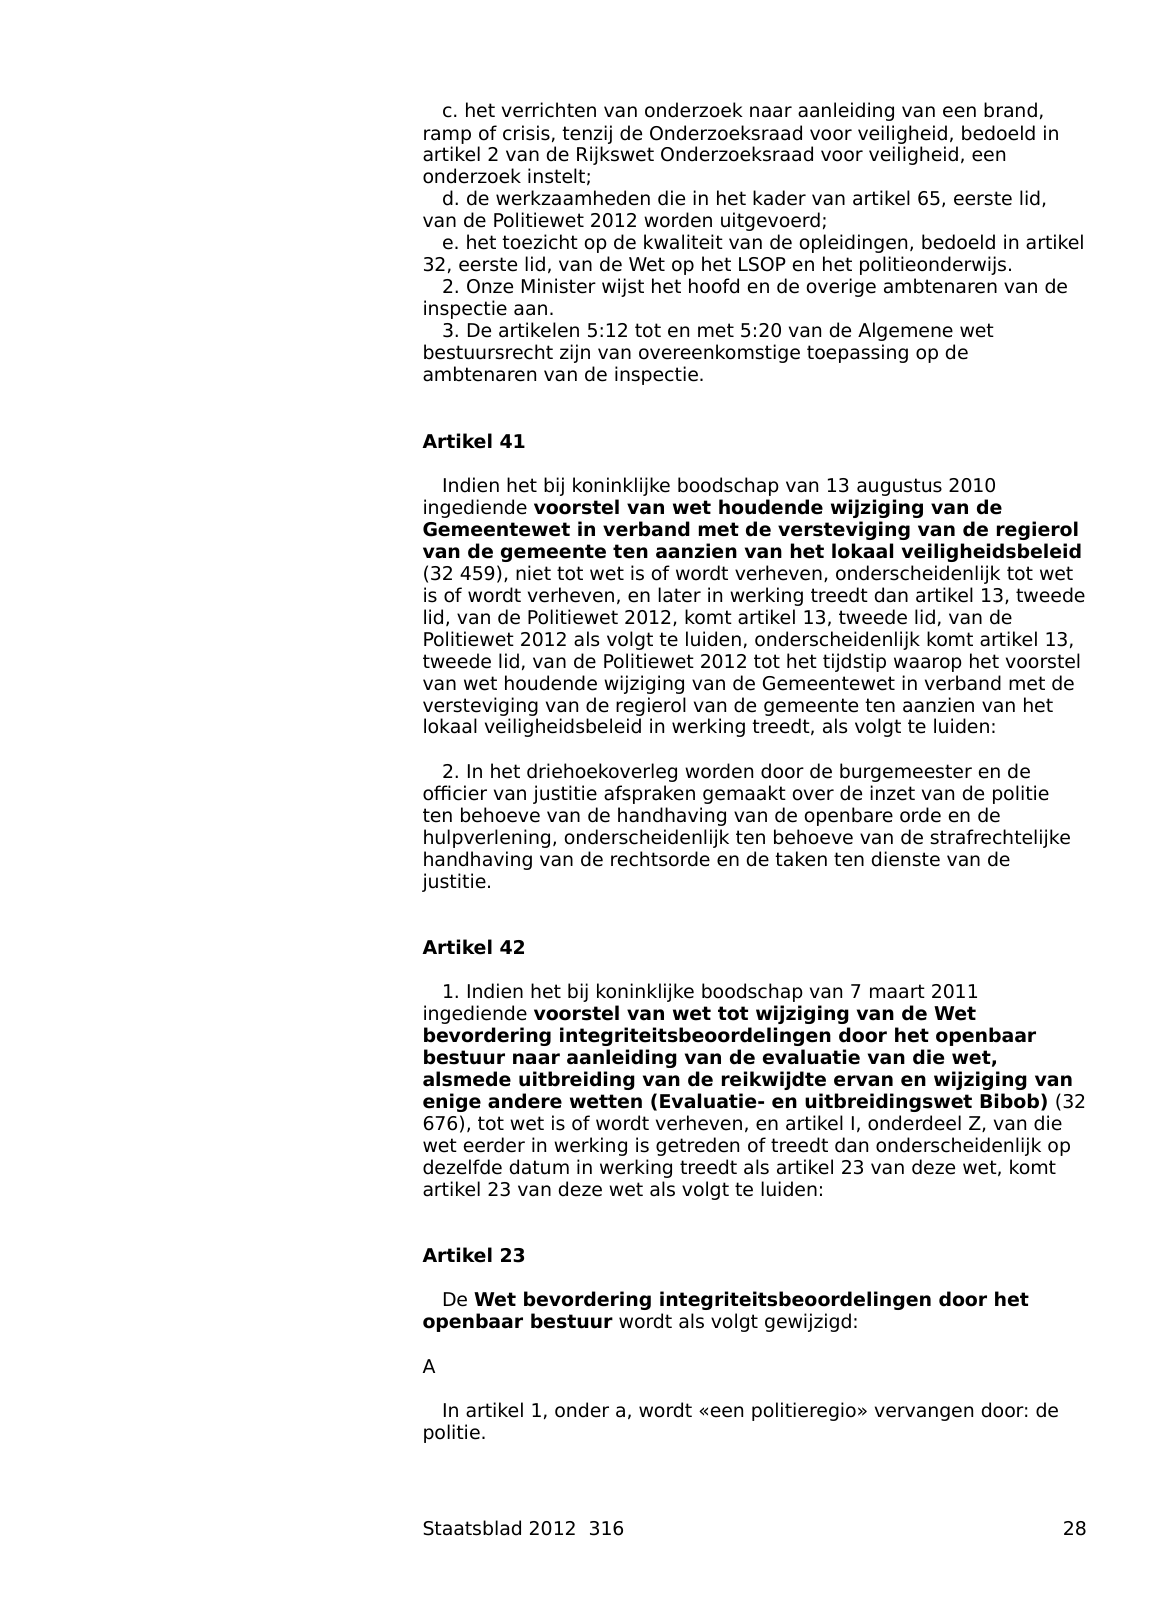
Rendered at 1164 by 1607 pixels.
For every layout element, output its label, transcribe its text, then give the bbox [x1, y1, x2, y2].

text c. het verrichten van onderzoek naar aanleiding van een brand, ramp of crisis, tenzij de Onderzoeksraad voor veiligheid, bedoeld in artikel 2 van de Rijkswet Onderzoeksraad voor veiligheid, een onderzoek instelt; [422, 100, 1087, 188]
text De Wet bevordering integriteitsbeoordelingen door het openbaar bestuur wordt als volgt gewijzigd: [422, 1289, 1087, 1333]
text 2. In het driehoekoverleg worden door de burgemeester en de officier van justitie afspraken gemaakt over de inzet van de politie ten behoeve van de handhaving van de openbare orde en de hulpverlening, onderscheidenlijk ten behoeve van de strafrechtelijke handhaving van de rechtsorde en de taken ten dienste van de justitie. [422, 761, 1087, 892]
subtitle Artikel 42 [422, 937, 1087, 959]
text e. het toezicht op de kwaliteit van de opleidingen, bedoeld in artikel 32, eerste lid, van de Wet op het LSOP en het politieonderwijs. [422, 232, 1087, 276]
subtitle Artikel 23 [422, 1245, 1087, 1267]
text 3. De artikelen 5:12 tot en met 5:20 van de Algemene wet bestuursrecht zijn van overeenkomstige toepassing op de ambtenaren van de inspectie. [422, 320, 1087, 386]
text d. de werkzaamheden die in het kader van artikel 65, eerste lid, van de Politiewet 2012 worden uitgevoerd; [422, 188, 1087, 232]
subtitle Artikel 41 [422, 431, 1087, 452]
text In artikel 1, onder a, wordt «een politieregio» vervangen door: de politie. [422, 1400, 1087, 1444]
text 2. Onze Minister wijst het hoofd en de overige ambtenaren van de inspectie aan. [422, 276, 1087, 320]
text 1. Indien het bij koninklijke boodschap van 7 maart 2011 ingediende voorstel van wet tot wijziging van de Wet bevordering integriteitsbeoordelingen door het openbaar bestuur naar aanleiding van de evaluatie van die wet, alsmede uitbreiding van de reikwijdte ervan en wijziging van enige andere wetten (Evaluatie- en uitbreidingswet Bibob) (32 676), tot wet is of wordt verheven, en artikel I, onderdeel Z, van die wet eerder in werking is getreden of treedt dan onderscheidenlijk op dezelfde datum in werking treedt als artikel 23 van deze wet, komt artikel 23 van deze wet als volgt te luiden: [422, 981, 1087, 1201]
text Indien het bij koninklijke boodschap van 13 augustus 2010 ingediende voorstel van wet houdende wijziging van de Gemeentewet in verband met de versteviging van de regierol van de gemeente ten aanzien van het lokaal veiligheidsbeleid (32 459), niet tot wet is of wordt verheven, onderscheidenlijk tot wet is of wordt verheven, en later in werking treedt dan artikel 13, tweede lid, van de Politiewet 2012, komt artikel 13, tweede lid, van de Politiewet 2012 als volgt te luiden, onderscheidenlijk komt artikel 13, tweede lid, van de Politiewet 2012 tot het tijdstip waarop het voorstel van wet houdende wijziging van de Gemeentewet in verband met de versteviging van de regierol van de gemeente ten aanzien van het lokaal veiligheidsbeleid in werking treedt, als volgt te luiden: [422, 475, 1087, 738]
text A [422, 1356, 1087, 1377]
